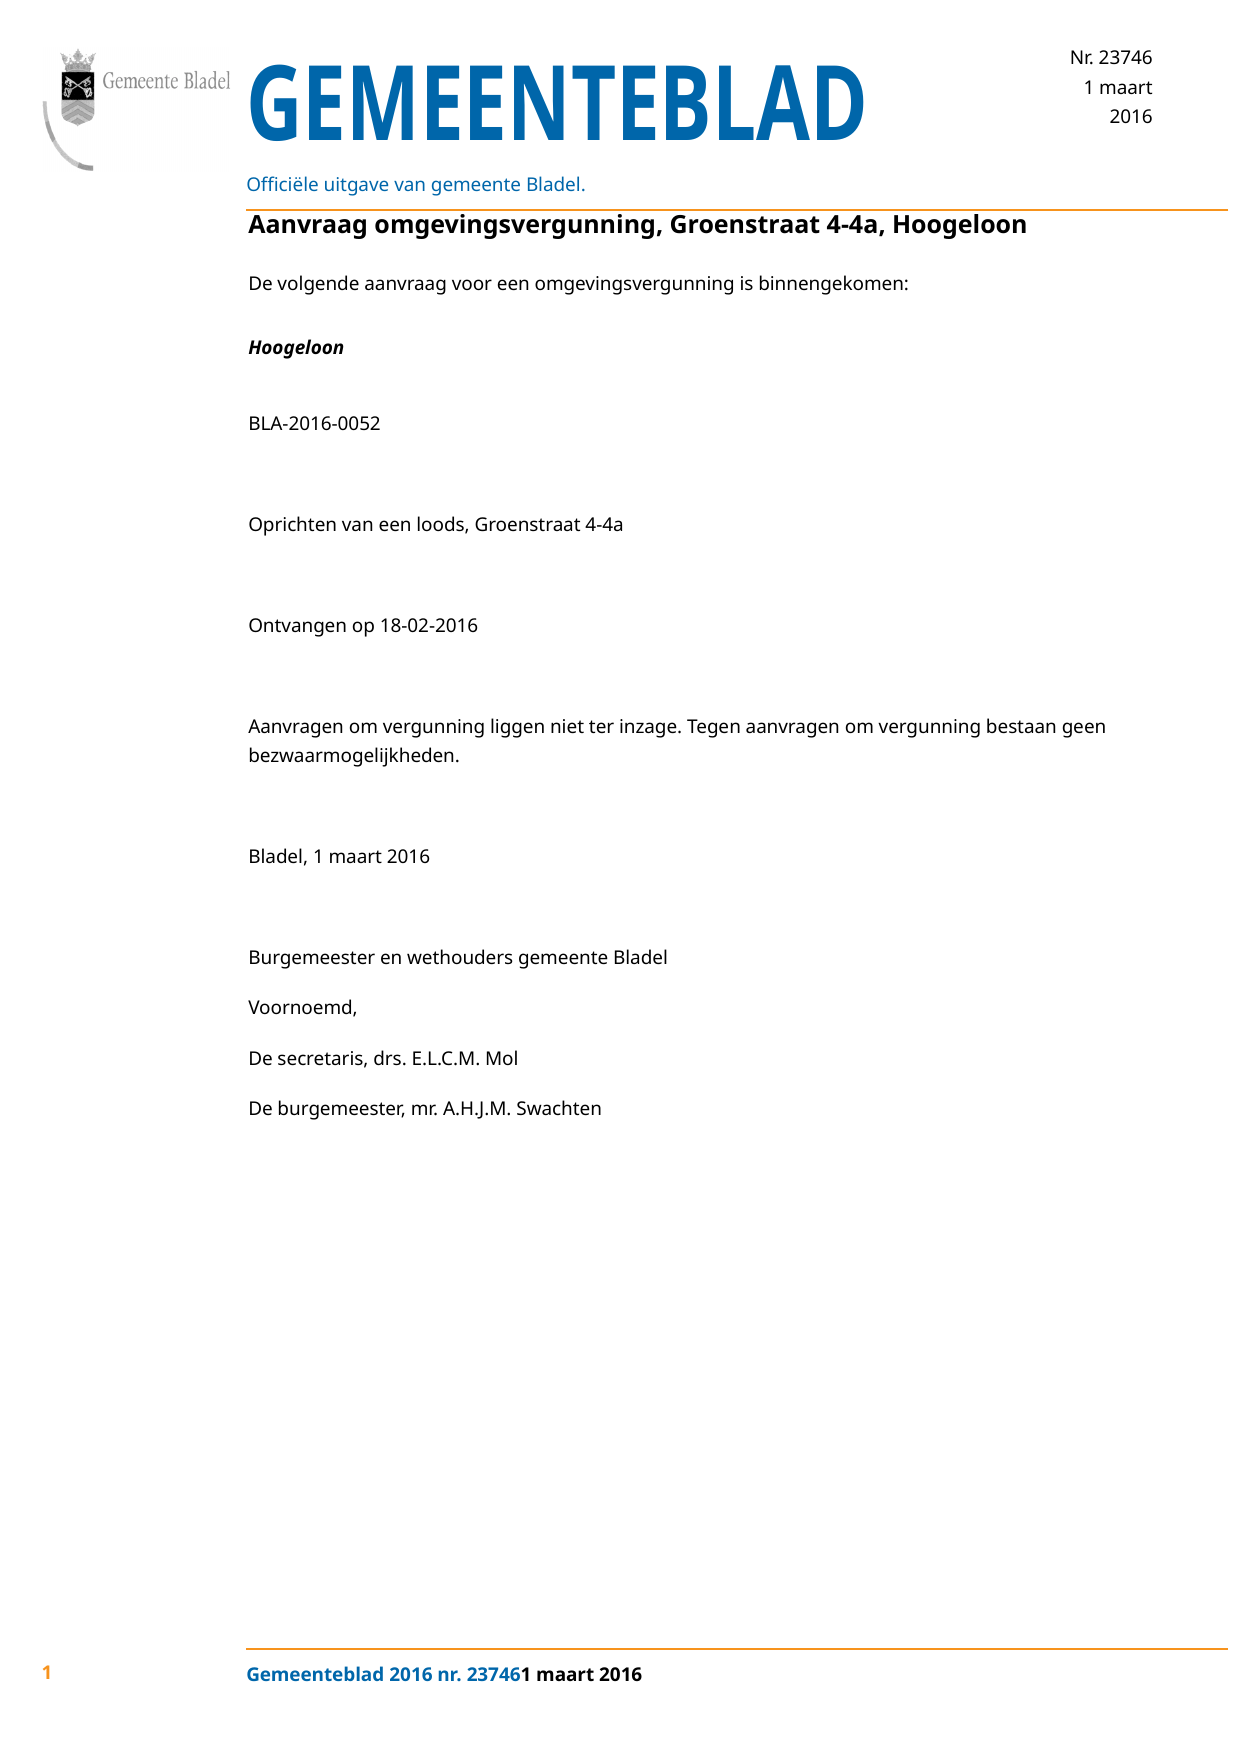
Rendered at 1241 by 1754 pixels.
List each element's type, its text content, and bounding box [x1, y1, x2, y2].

text BLA-2016-0052 [248, 410, 1152, 436]
text De burgemeester, mr. A.H.J.M. Swachten [248, 1095, 1152, 1121]
text De volgende aanvraag voor een omgevingsvergunning is binnengekomen: [248, 270, 1152, 296]
picture [41, 47, 231, 172]
text Oprichten van een loods, Groenstraat 4-4a [248, 511, 1152, 537]
text Hoogeloon [248, 334, 1152, 360]
text Bladel, 1 maart 2016 [248, 843, 1152, 869]
text Ontvangen op 18-02-2016 [248, 612, 1152, 638]
text Aanvraag omgevingsvergunning, Groenstraat 4-4a, Hoogeloon [248, 211, 1152, 241]
text Burgemeester en wethouders gemeente Bladel [248, 944, 1152, 970]
text Voornoemd, [248, 994, 1152, 1020]
text Aanvragen om vergunning liggen niet ter inzage. Tegen aanvragen om vergunning bestaan geen bezwaarmogelijkheden. [248, 713, 1152, 768]
text De secretaris, drs. E.L.C.M. Mol [248, 1045, 1152, 1071]
